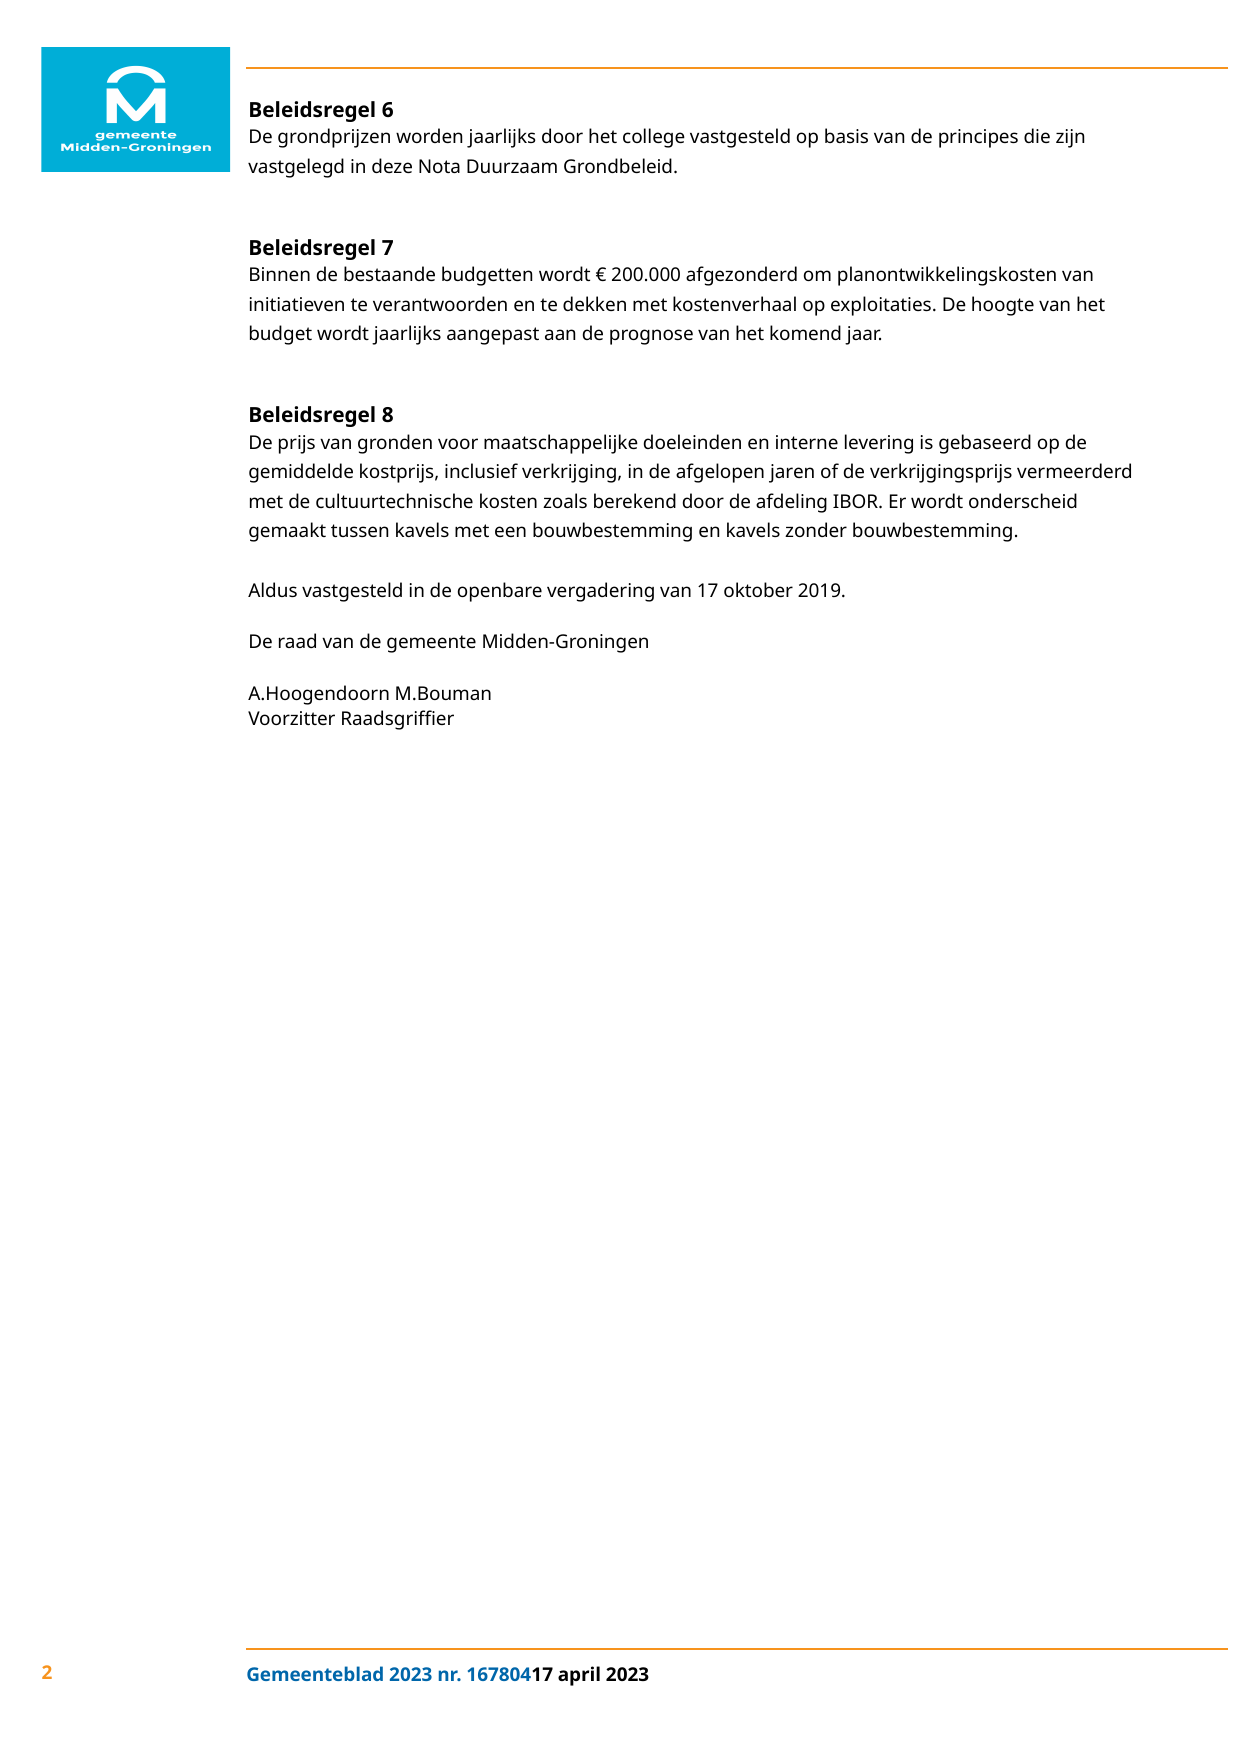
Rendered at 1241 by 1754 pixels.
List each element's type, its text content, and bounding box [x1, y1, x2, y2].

text Binnen de bestaande budgetten wordt € 200.000 afgezonderd om planontwikkelingskosten van initiatieven te verantwoorden en te dekken met kostenverhaal op exploitaties. De hoogte van het budget wordt jaarlijks aangepast aan de prognose van het komend jaar. [248, 261, 1152, 346]
text Beleidsregel 6 [248, 95, 1152, 123]
text Beleidsregel 8 [248, 400, 1152, 429]
picture [108, 66, 164, 82]
text Voorzitter Raadsgriffier [248, 705, 1152, 731]
picture [184, 146, 190, 153]
text A.Hoogendoorn M.Bouman [248, 680, 1152, 705]
picture [107, 89, 165, 122]
text De raad van de gemeente Midden-Groningen [248, 628, 1152, 654]
text De grondprijzen worden jaarlijks door het college vastgesteld op basis van de principes die zijn vastgelegd in deze Nota Duurzaam Grondbeleid. [248, 123, 1152, 178]
text Aldus vastgesteld in de openbare vergadering van 17 oktober 2019. [248, 577, 1152, 602]
text Beleidsregel 7 [248, 233, 1152, 261]
text De prijs van gronden voor maatschappelijke doeleinden en interne levering is gebaseerd op de gemiddelde kostprijs, inclusief verkrijging, in de afgelopen jaren of de verkrijgingsprijs vermeerderd met de cultuurtechnische kosten zoals berekend door de afdeling IBOR. Er wordt onderscheid gemaakt tussen kavels met een bouwbestemming en kavels zonder bouwbestemming. [248, 429, 1152, 543]
